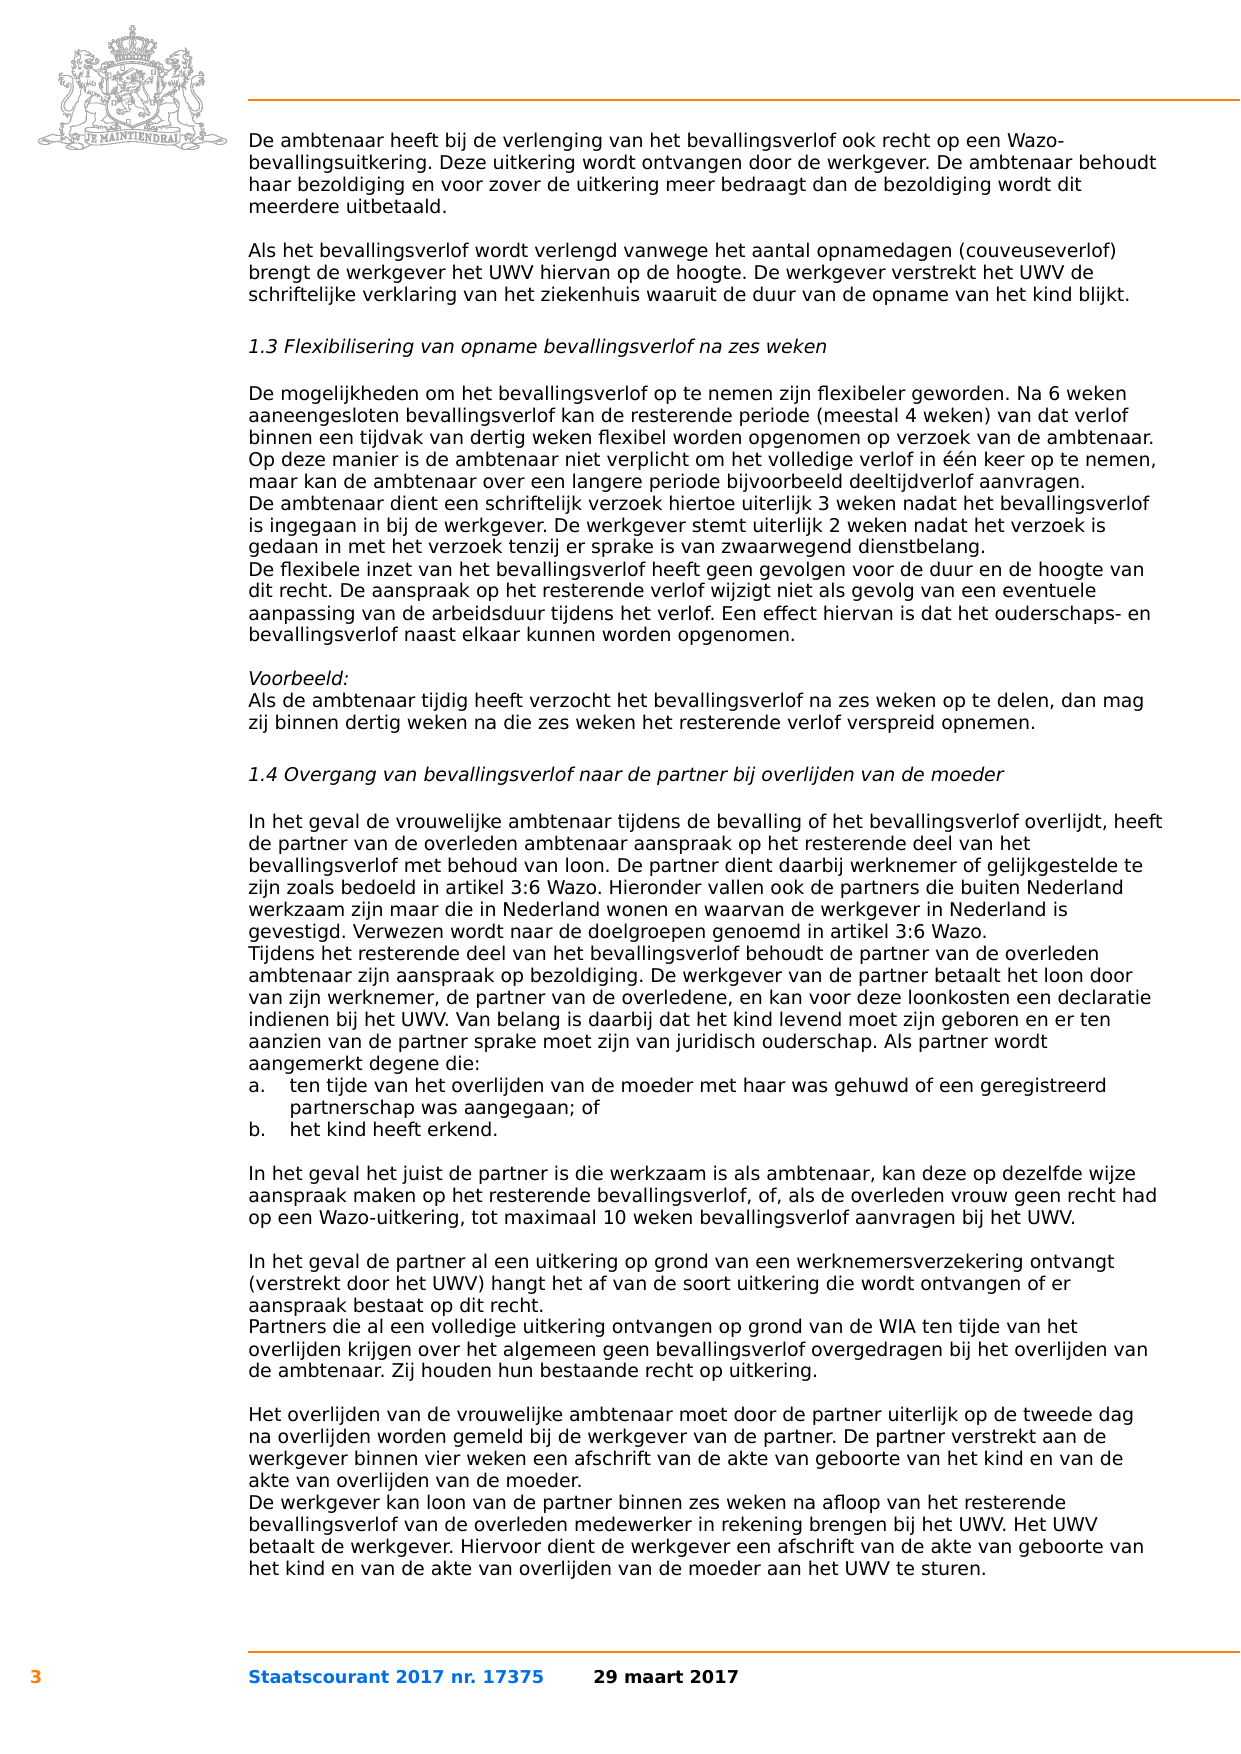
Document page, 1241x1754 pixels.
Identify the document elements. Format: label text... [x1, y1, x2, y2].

text Als de ambtenaar tijdig heeft verzocht het bevallingsverlof na zes weken op te delen, dan mag zij binnen dertig weken na die zes weken het resterende verlof verspreid opnemen. [248, 690, 1163, 734]
text De mogelijkheden om het bevallingsverlof op te nemen zijn flexibeler geworden. Na 6 weken aaneengesloten bevallingsverlof kan de resterende periode (meestal 4 weken) van dat verlof binnen een tijdvak van dertig weken flexibel worden opgenomen op verzoek van de ambtenaar. [248, 383, 1163, 448]
text In het geval de vrouwelijke ambtenaar tijdens de bevalling of het bevallingsverlof overlijdt, heeft de partner van de overleden ambtenaar aanspraak op het resterende deel van het bevallingsverlof met behoud van loon. De partner dient daarbij werknemer of gelijkgestelde te zijn zoals bedoeld in artikel 3:6 Wazo. Hieronder vallen ook de partners die buiten Nederland werkzaam zijn maar die in Nederland wonen en waarvan de werkgever in Nederland is gevestigd. Verwezen wordt naar de doelgroepen genoemd in artikel 3:6 Wazo. [248, 811, 1163, 943]
text Op deze manier is de ambtenaar niet verplicht om het volledige verlof in één keer op te nemen, maar kan de ambtenaar over een langere periode bijvoorbeeld deeltijdverlof aanvragen. [248, 448, 1163, 492]
text Tijdens het resterende deel van het bevallingsverlof behoudt de partner van de overleden ambtenaar zijn aanspraak op bezoldiging. De werkgever van de partner betaalt het loon door van zijn werknemer, de partner van de overledene, en kan voor deze loonkosten een declaratie indienen bij het UWV. Van belang is daarbij dat het kind levend moet zijn geboren en er ten aanzien van de partner sprake moet zijn van juridisch ouderschap. Als partner wordt aangemerkt degene die: [248, 943, 1163, 1075]
text De ambtenaar heeft bij de verlenging van het bevallingsverlof ook recht op een Wazo-bevallingsuitkering. Deze uitkering wordt ontvangen door de werkgever. De ambtenaar behoudt haar bezoldiging en voor zover de uitkering meer bedraagt dan de bezoldiging wordt dit meerdere uitbetaald. [248, 130, 1163, 218]
text b. het kind heeft erkend. [248, 1119, 1163, 1141]
text De flexibele inzet van het bevallingsverlof heeft geen gevolgen voor de duur en de hoogte van dit recht. De aanspraak op het resterende verlof wijzigt niet als gevolg van een eventuele aanpassing van de arbeidsduur tijdens het verlof. Een effect hiervan is dat het ouderschaps- en bevallingsverlof naast elkaar kunnen worden opgenomen. [248, 558, 1163, 646]
text In het geval de partner al een uitkering op grond van een werknemersverzekering ontvangt (verstrekt door het UWV) hangt het af van de soort uitkering die wordt ontvangen of er aanspraak bestaat op dit recht. [248, 1251, 1163, 1316]
text Partners die al een volledige uitkering ontvangen op grond van de WIA ten tijde van het overlijden krijgen over het algemeen geen bevallingsverlof overgedragen bij het overlijden van de ambtenaar. Zij houden hun bestaande recht op uitkering. [248, 1316, 1163, 1382]
picture [38, 25, 227, 150]
subtitle 1.3 Flexibilisering van opname bevallingsverlof na zes weken [248, 336, 1163, 358]
text Als het bevallingsverlof wordt verlengd vanwege het aantal opnamedagen (couveuseverlof) brengt de werkgever het UWV hiervan op de hoogte. De werkgever verstrekt het UWV de schriftelijke verklaring van het ziekenhuis waaruit de duur van de opname van het kind blijkt. [248, 240, 1163, 306]
text Het overlijden van de vrouwelijke ambtenaar moet door de partner uiterlijk op de tweede dag na overlijden worden gemeld bij de werkgever van de partner. De partner verstrekt aan de werkgever binnen vier weken een afschrift van de akte van geboorte van het kind en van de akte van overlijden van de moeder. [248, 1404, 1163, 1492]
text De werkgever kan loon van de partner binnen zes weken na afloop van het resterende bevallingsverlof van de overleden medewerker in rekening brengen bij het UWV. Het UWV betaalt de werkgever. Hiervoor dient de werkgever een afschrift van de akte van geboorte van het kind en van de akte van overlijden van de moeder aan het UWV te sturen. [248, 1492, 1163, 1580]
text Voorbeeld: [248, 668, 1163, 690]
text In het geval het juist de partner is die werkzaam is als ambtenaar, kan deze op dezelfde wijze aanspraak maken op het resterende bevallingsverlof, of, als de overleden vrouw geen recht had op een Wazo-uitkering, tot maximaal 10 weken bevallingsverlof aanvragen bij het UWV. [248, 1163, 1163, 1229]
text a. ten tijde van het overlijden van de moeder met haar was gehuwd of een geregistreerd partnerschap was aangegaan; of [248, 1075, 1163, 1119]
text De ambtenaar dient een schriftelijk verzoek hiertoe uiterlijk 3 weken nadat het bevallingsverlof is ingegaan in bij de werkgever. De werkgever stemt uiterlijk 2 weken nadat het verzoek is gedaan in met het verzoek tenzij er sprake is van zwaarwegend dienstbelang. [248, 492, 1163, 558]
subtitle 1.4 Overgang van bevallingsverlof naar de partner bij overlijden van de moeder [248, 764, 1163, 786]
